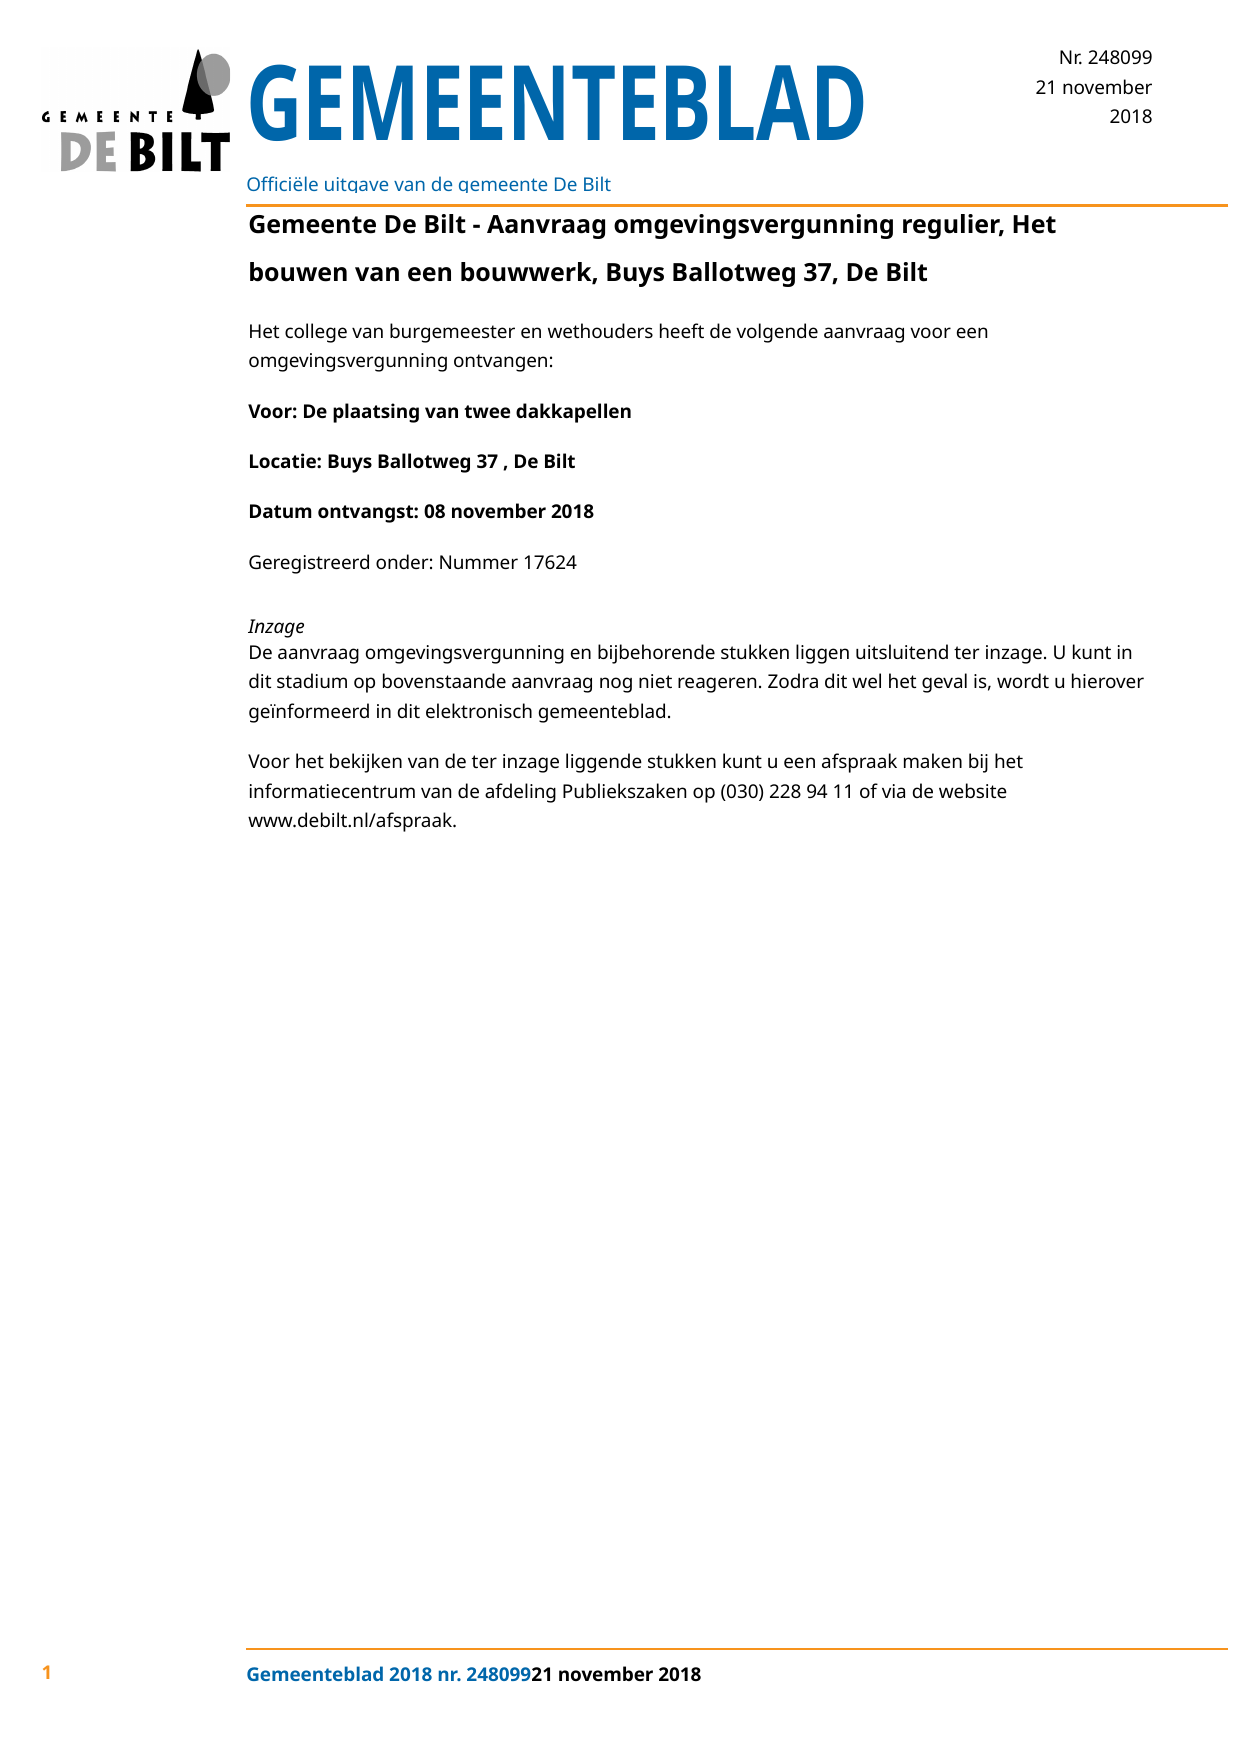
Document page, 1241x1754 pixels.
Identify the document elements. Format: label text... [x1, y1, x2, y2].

text Gemeente De Bilt - Aanvraag omgevingsvergunning regulier, Het bouwen van een bouwwerk, Buys Ballotweg 37, De Bilt [248, 207, 1152, 288]
text Geregistreerd onder: Nummer 17624 [248, 549, 1152, 575]
text Inzage [248, 613, 1152, 639]
text De aanvraag omgevingsvergunning en bijbehorende stukken liggen uitsluitend ter inzage. U kunt in dit stadium op bovenstaande aanvraag nog niet reageren. Zodra dit wel het geval is, wordt u hierover geïnformeerd in dit elektronisch gemeenteblad. [248, 639, 1152, 724]
text Locatie: Buys Ballotweg 37 , De Bilt [248, 448, 1152, 474]
text Voor het bekijken van de ter inzage liggende stukken kunt u een afspraak maken bij het informatiecentrum van de afdeling Publiekszaken op (030) 228 94 11 of via de website www.debilt.nl/afspraak. [248, 748, 1152, 833]
text Datum ontvangst: 08 november 2018 [248, 499, 1152, 524]
text Voor: De plaatsing van twee dakkapellen [248, 398, 1152, 424]
picture [41, 47, 231, 172]
text Het college van burgemeester en wethouders heeft de volgende aanvraag voor een omgevingsvergunning ontvangen: [248, 318, 1152, 373]
